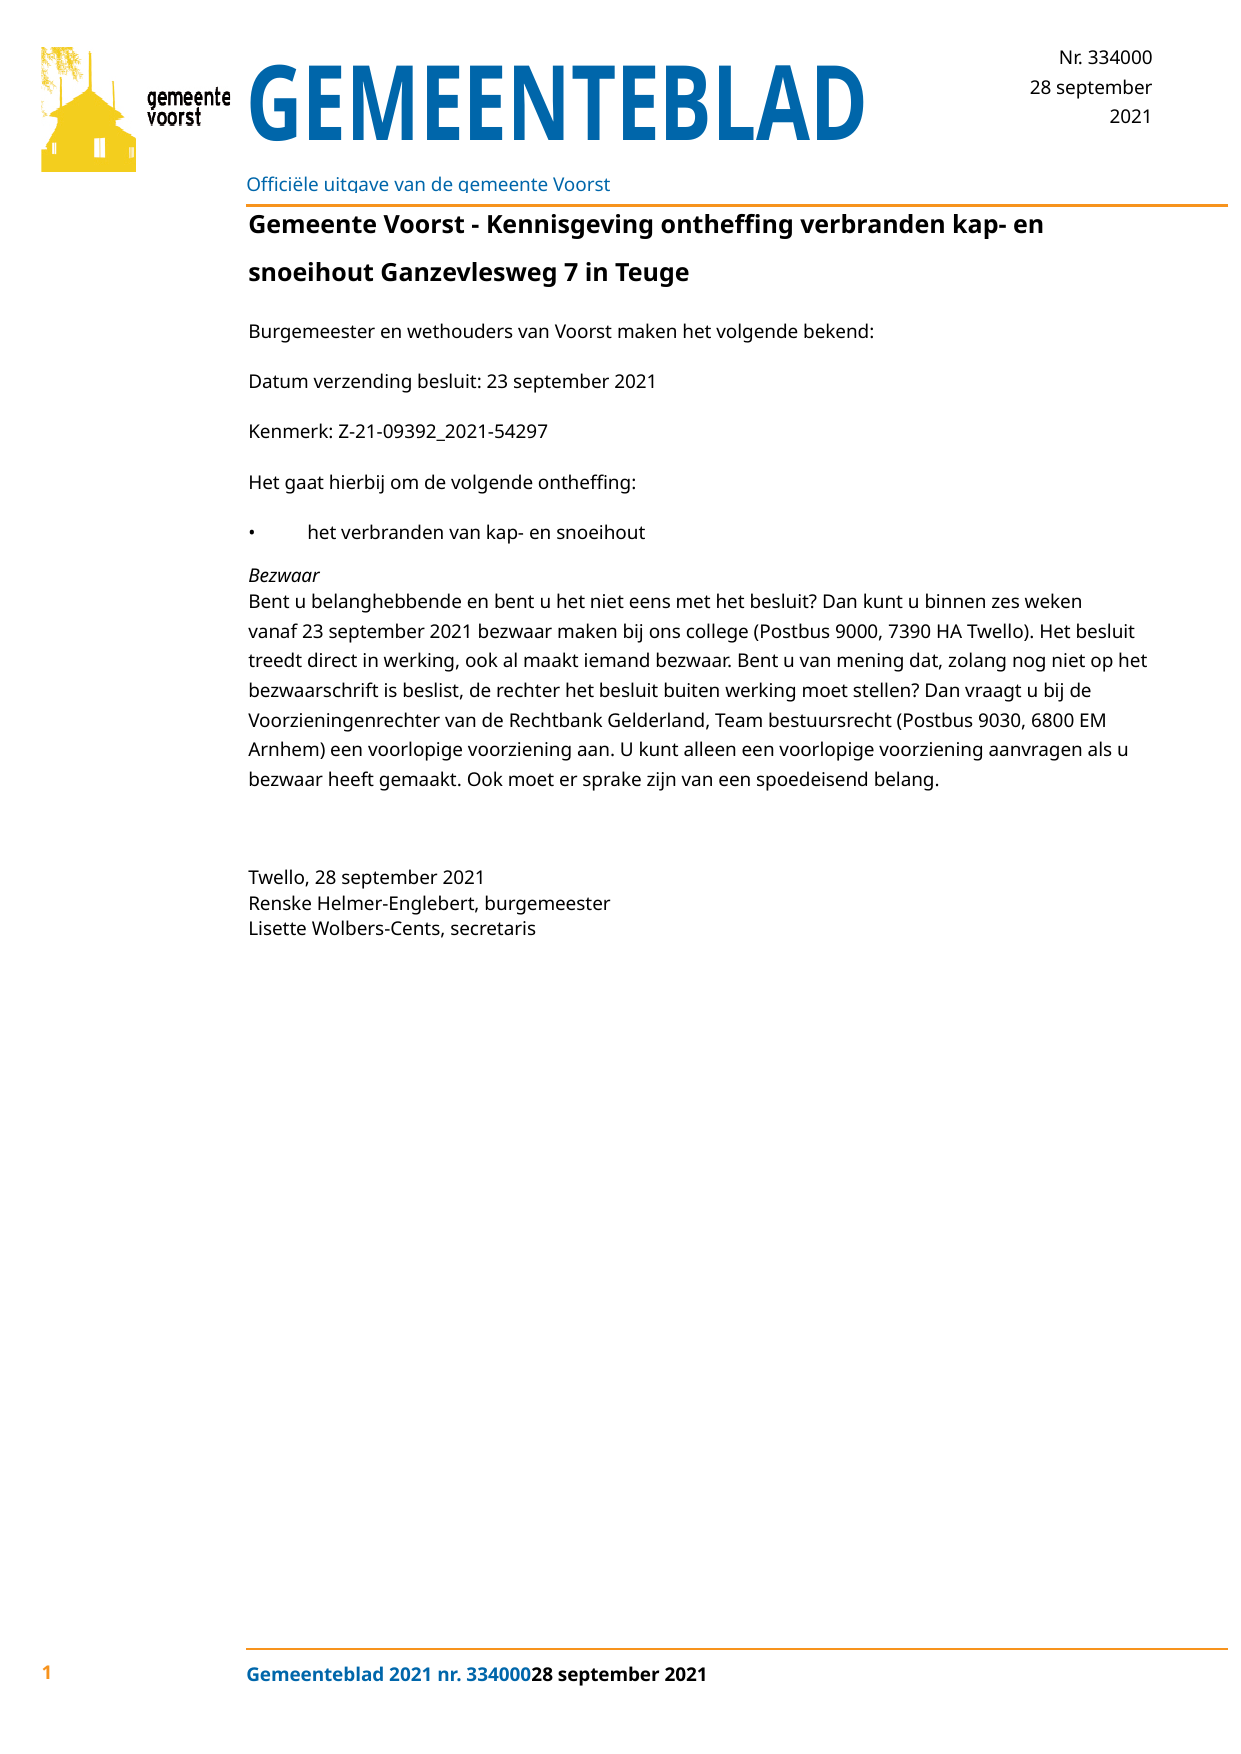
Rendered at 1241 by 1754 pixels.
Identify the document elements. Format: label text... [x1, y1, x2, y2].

text Bent u belanghebbende en bent u het niet eens met het besluit? Dan kunt u binnen zes weken vanaf 23 september 2021 bezwaar maken bij ons college (Postbus 9000, 7390 HA Twello). Het besluit treedt direct in werking, ook al maakt iemand bezwaar. Bent u van mening dat, zolang nog niet op het bezwaarschrift is beslist, de rechter het besluit buiten werking moet stellen? Dan vraagt u bij de Voorzieningenrechter van de Rechtbank Gelderland, Team bestuursrecht (Postbus 9030, 6800 EM Arnhem) een voorlopige voorziening aan. U kunt alleen een voorlopige voorziening aanvragen als u bezwaar heeft gemaakt. Ook moet er sprake zijn van een spoedeisend belang. [248, 588, 1152, 792]
text Kenmerk: Z-21-09392_2021-54297 [248, 419, 1152, 444]
text Datum verzending besluit: 23 september 2021 [248, 368, 1152, 394]
list het verbranden van kap- en snoeihout [248, 519, 1152, 545]
text Lisette Wolbers-Cents, secretaris [248, 916, 1152, 941]
picture [41, 47, 231, 172]
text Renske Helmer-Englebert, burgemeester [248, 890, 1152, 916]
text Bezwaar [248, 563, 1152, 588]
text Het gaat hierbij om de volgende ontheffing: [248, 469, 1152, 495]
text Gemeente Voorst - Kennisgeving ontheffing verbranden kap- en snoeihout Ganzevlesweg 7 in Teuge [248, 207, 1152, 288]
text Burgemeester en wethouders van Voorst maken het volgende bekend: [248, 318, 1152, 344]
text Twello, 28 september 2021 [248, 864, 1152, 890]
